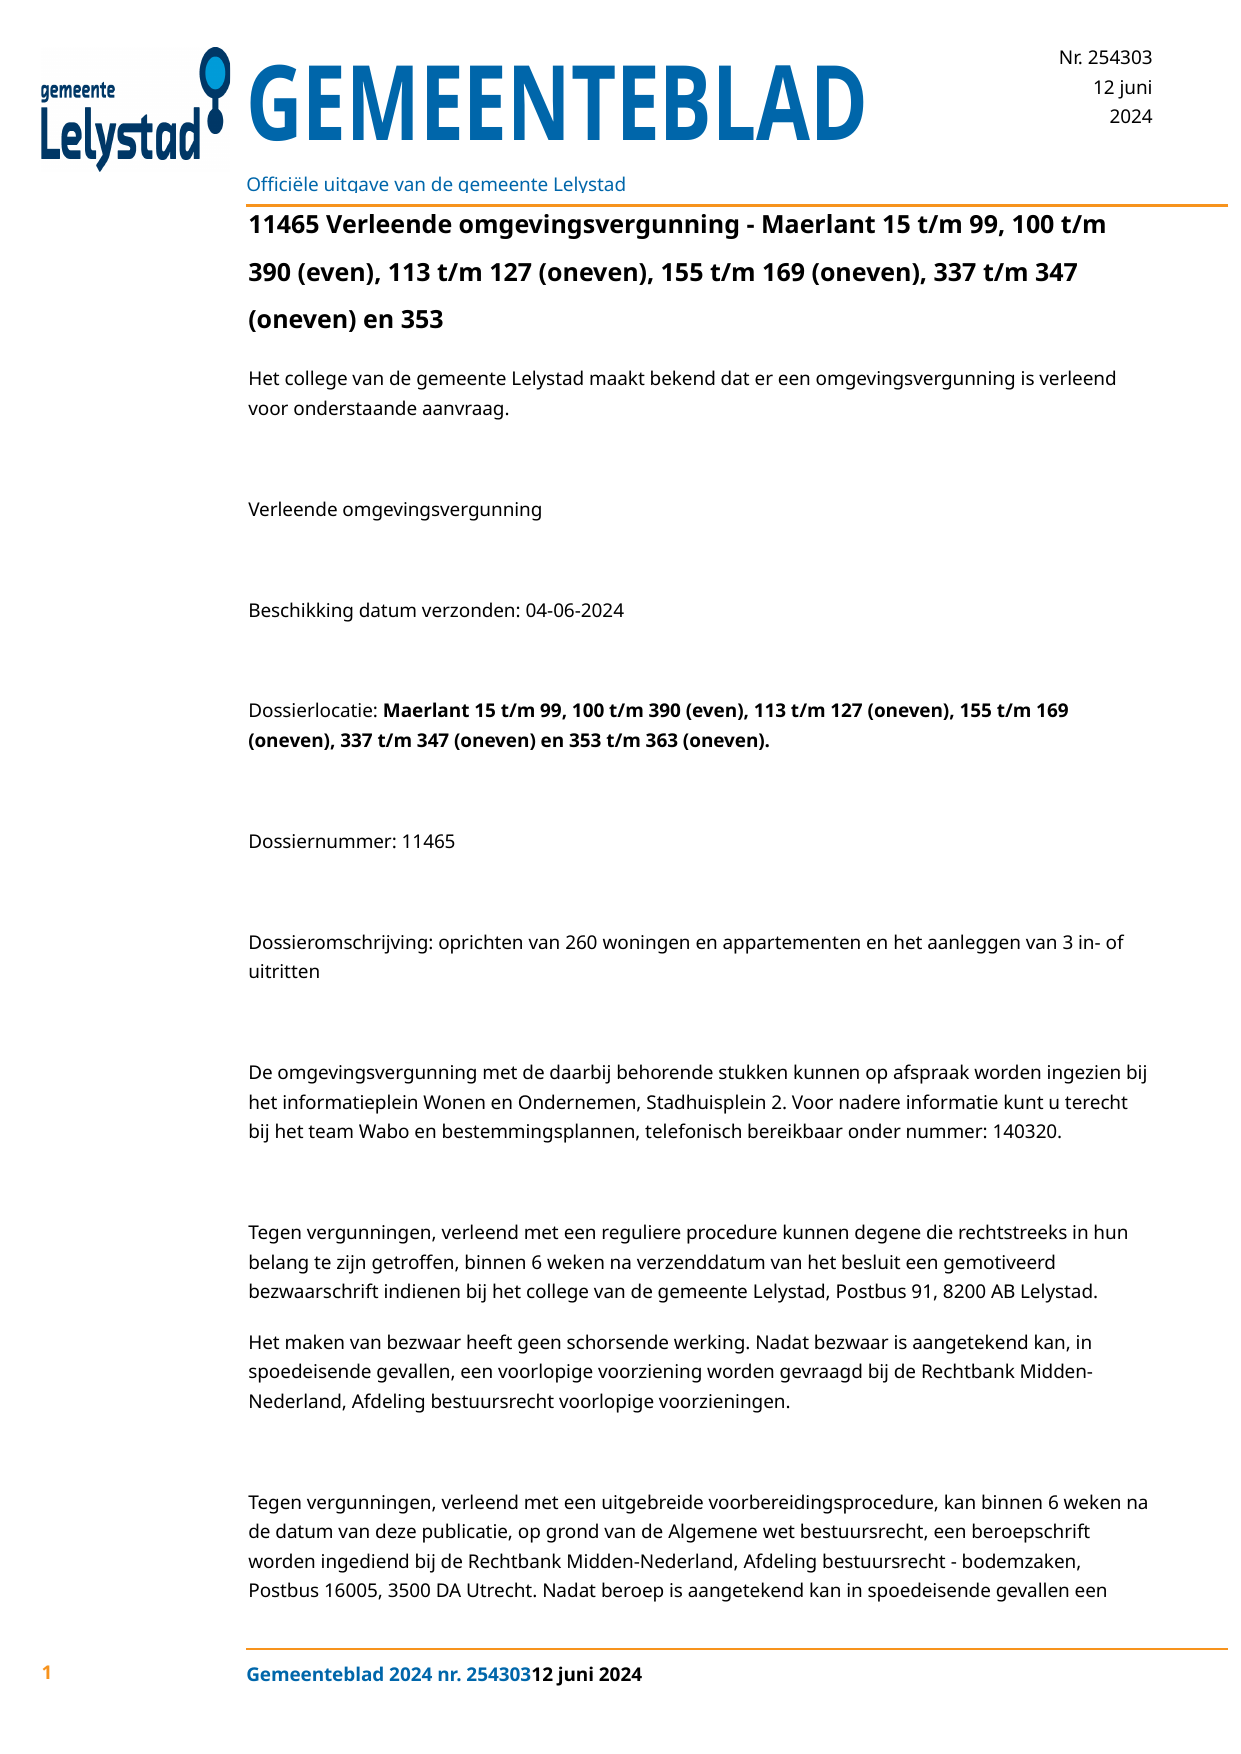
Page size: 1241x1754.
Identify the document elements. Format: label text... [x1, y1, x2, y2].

text De omgevingsvergunning met de daarbij behorende stukken kunnen op afspraak worden ingezien bij het informatieplein Wonen en Ondernemen, Stadhuisplein 2. Voor nadere informatie kunt u terecht bij het team Wabo en bestemmingsplannen, telefonisch bereikbaar onder nummer: 140320. [248, 1059, 1152, 1144]
text Tegen vergunningen, verleend met een uitgebreide voorbereidingsprocedure, kan binnen 6 weken na de datum van deze publicatie, op grond van de Algemene wet bestuursrecht, een beroepschrift worden ingediend bij de Rechtbank Midden-Nederland, Afdeling bestuursrecht - bodemzaken, Postbus 16005, 3500 DA Utrecht. Nadat beroep is aangetekend kan in spoedeisende gevallen een [248, 1489, 1152, 1603]
text Het college van de gemeente Lelystad maakt bekend dat er een omgevingsvergunning is verleend voor onderstaande aanvraag. [248, 366, 1152, 421]
text Verleende omgevingsvergunning [248, 496, 1152, 522]
text Beschikking datum verzonden: 04-06-2024 [248, 597, 1152, 622]
text Dossierlocatie: Maerlant 15 t/m 99, 100 t/m 390 (even), 113 t/m 127 (oneven), 155 t/m 169 (oneven), 337 t/m 347 (oneven) en 353 t/m 363 (oneven). [248, 698, 1152, 753]
text Tegen vergunningen, verleend met een reguliere procedure kunnen degene die rechtstreeks in hun belang te zijn getroffen, binnen 6 weken na verzenddatum van het besluit een gemotiveerd bezwaarschrift indienen bij het college van de gemeente Lelystad, Postbus 91, 8200 AB Lelystad. [248, 1219, 1152, 1304]
text Dossieromschrijving: oprichten van 260 woningen en appartementen en het aanleggen van 3 in- of uitritten [248, 929, 1152, 984]
picture [41, 47, 231, 172]
text 11465 Verleende omgevingsvergunning - Maerlant 15 t/m 99, 100 t/m 390 (even), 113 t/m 127 (oneven), 155 t/m 169 (oneven), 337 t/m 347 (oneven) en 353 [248, 207, 1152, 336]
text Dossiernummer: 11465 [248, 828, 1152, 854]
text Het maken van bezwaar heeft geen schorsende werking. Nadat bezwaar is aangetekend kan, in spoedeisende gevallen, een voorlopige voorziening worden gevraagd bij de Rechtbank Midden-Nederland, Afdeling bestuursrecht voorlopige voorzieningen. [248, 1329, 1152, 1414]
